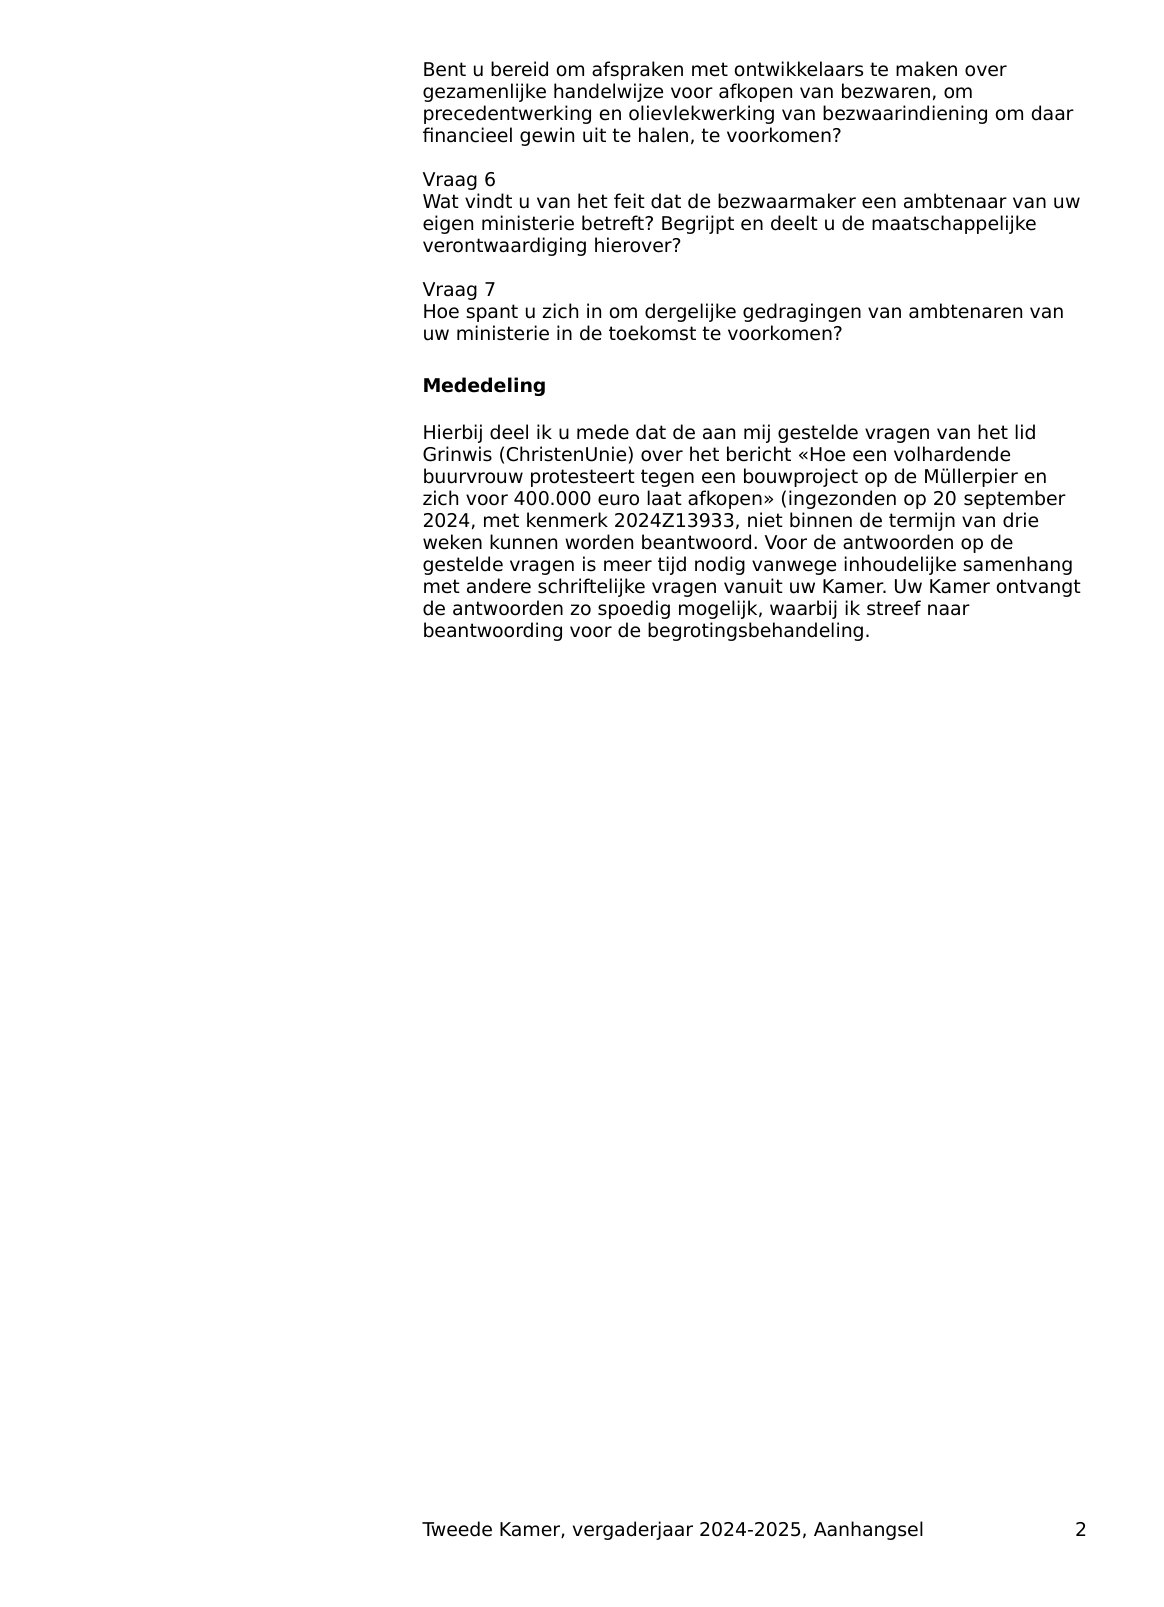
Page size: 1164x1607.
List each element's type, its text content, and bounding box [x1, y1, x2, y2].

text Bent u bereid om afspraken met ontwikkelaars te maken over gezamenlijke handelwijze voor afkopen van bezwaren, om precedentwerking en olievlekwerking van bezwaarindiening om daar financieel gewin uit te halen, te voorkomen? [422, 59, 1087, 147]
text Vraag 7 [422, 279, 1087, 301]
text Hierbij deel ik u mede dat de aan mij gestelde vragen van het lid Grinwis (ChristenUnie) over het bericht «Hoe een volhardende buurvrouw protesteert tegen een bouwproject op de Müllerpier en zich voor 400.000 euro laat afkopen» (ingezonden op 20 september 2024, met kenmerk 2024Z13933, niet binnen de termijn van drie weken kunnen worden beantwoord. Voor de antwoorden op de gestelde vragen is meer tijd nodig vanwege inhoudelijke samenhang met andere schriftelijke vragen vanuit uw Kamer. Uw Kamer ontvangt de antwoorden zo spoedig mogelijk, waarbij ik streef naar beantwoording voor de begrotingsbehandeling. [422, 422, 1087, 642]
text Vraag 6 [422, 169, 1087, 191]
text Wat vindt u van het feit dat de bezwaarmaker een ambtenaar van uw eigen ministerie betreft? Begrijpt en deelt u de maatschappelijke verontwaardiging hierover? [422, 191, 1087, 257]
subtitle Mededeling [422, 375, 1087, 397]
text Hoe spant u zich in om dergelijke gedragingen van ambtenaren van uw ministerie in de toekomst te voorkomen? [422, 301, 1087, 345]
